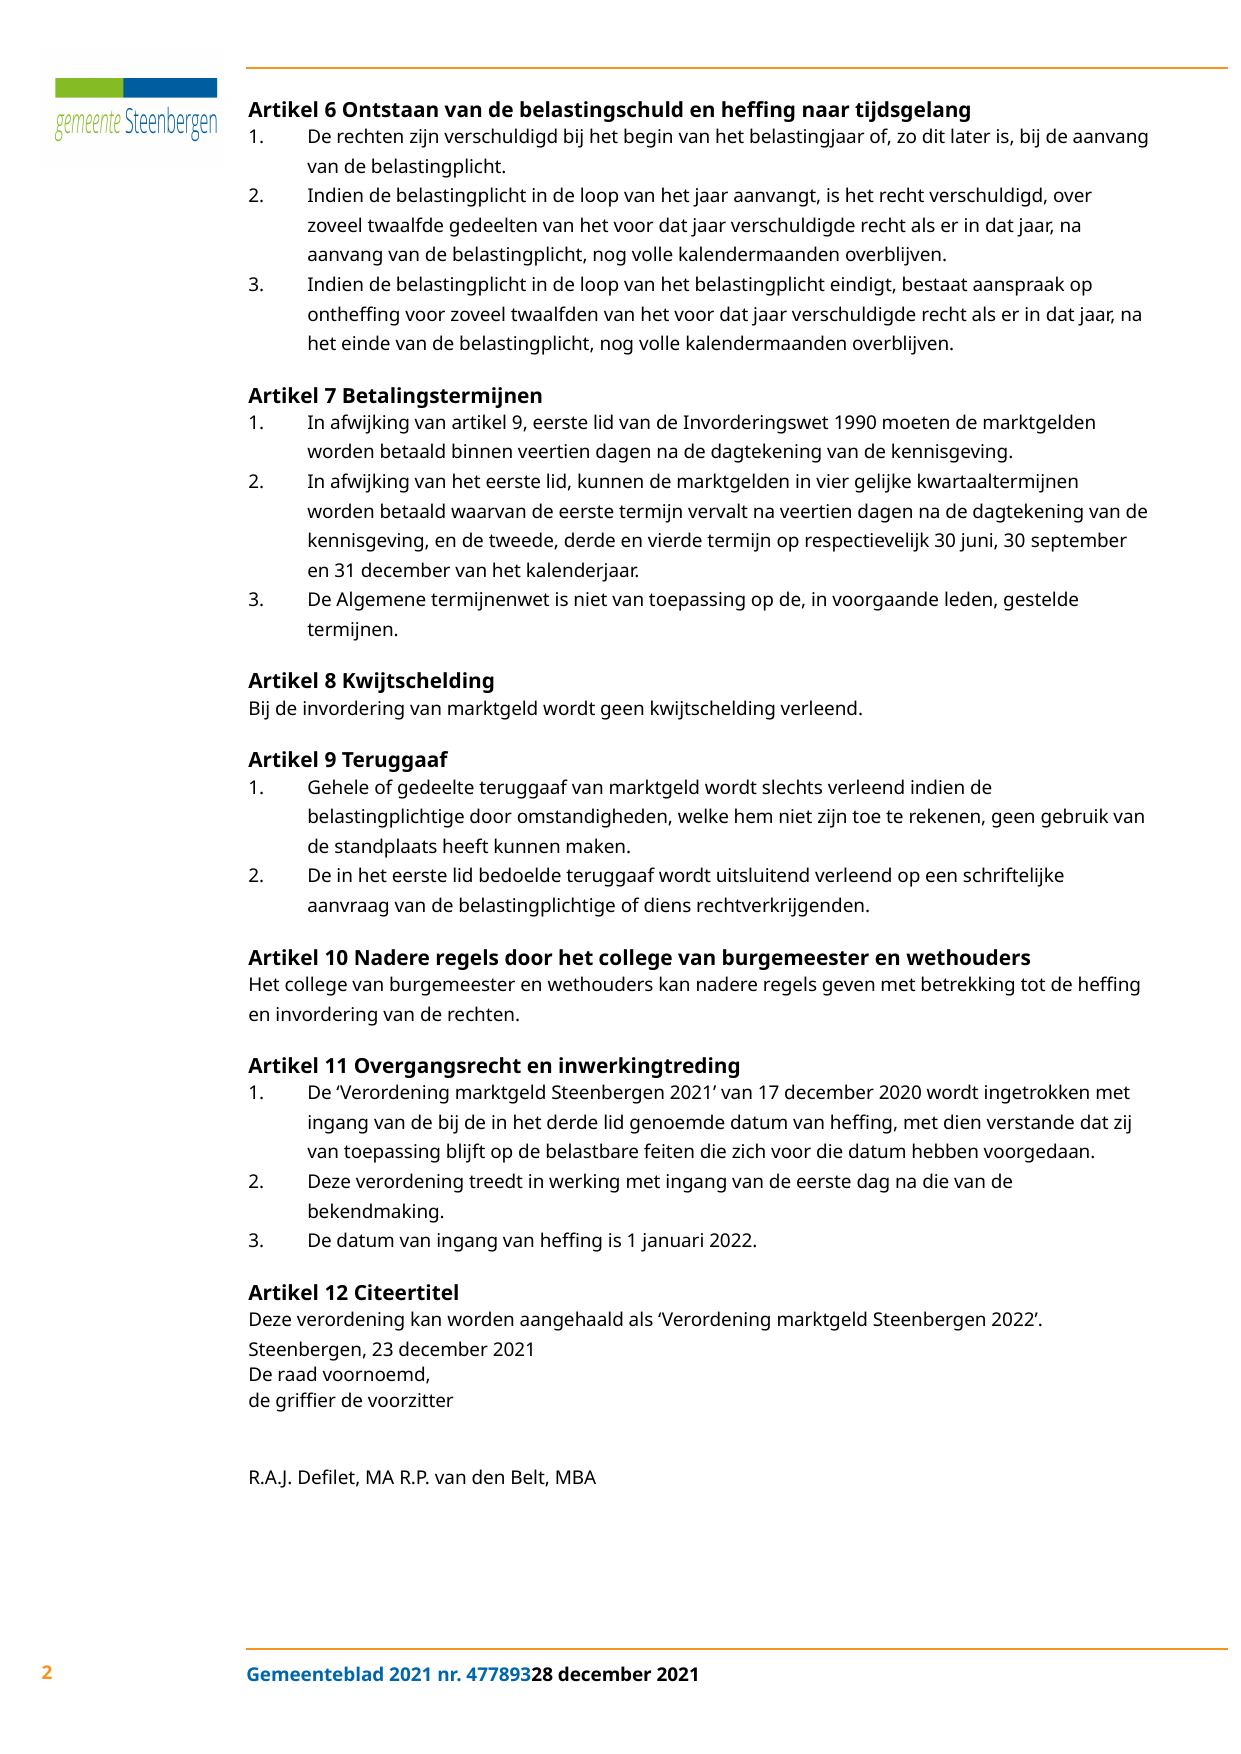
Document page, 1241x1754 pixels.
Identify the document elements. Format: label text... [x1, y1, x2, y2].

list Indien de belastingplicht in de loop van het jaar aanvangt, is het recht verschuldigd, over zoveel twaalfde gedeelten van het voor dat jaar verschuldigde recht als er in dat jaar, na aanvang van de belastingplicht, nog volle kalendermaanden overblijven. [248, 182, 1152, 267]
text de griffier de voorzitter [248, 1387, 1152, 1413]
list Indien de belastingplicht in de loop van het belastingplicht eindigt, bestaat aanspraak op ontheffing voor zoveel twaalfden van het voor dat jaar verschuldigde recht als er in dat jaar, na het einde van de belastingplicht, nog volle kalendermaanden overblijven. [248, 271, 1152, 356]
text Artikel 11 Overgangsrecht en inwerkingtreding [248, 1051, 1152, 1079]
list De datum van ingang van heffing is 1 januari 2022. [248, 1227, 1152, 1253]
text Deze verordening kan worden aangehaald als ‘Verordening marktgeld Steenbergen 2022’. [248, 1306, 1152, 1332]
text Artikel 9 Teruggaaf [248, 746, 1152, 774]
list De Algemene termijnenwet is niet van toepassing op de, in voorgaande leden, gestelde termijnen. [248, 587, 1152, 642]
text Artikel 7 Betalingstermijnen [248, 381, 1152, 409]
list Deze verordening treedt in werking met ingang van de eerste dag na die van de bekendmaking. [248, 1168, 1152, 1224]
text Bij de invordering van marktgeld wordt geen kwijtschelding verleend. [248, 695, 1152, 721]
text Artikel 10 Nadere regels door het college van burgemeester en wethouders [248, 943, 1152, 971]
text Artikel 8 Kwijtschelding [248, 667, 1152, 695]
list De rechten zijn verschuldigd bij het begin van het belastingjaar of, zo dit later is, bij de aanvang van de belastingplicht. [248, 123, 1152, 178]
text Het college van burgemeester en wethouders kan nadere regels geven met betrekking tot de heffing en invordering van de rechten. [248, 971, 1152, 1026]
list De ‘Verordening marktgeld Steenbergen 2021’ van 17 december 2020 wordt ingetrokken met ingang van de bij de in het derde lid genoemde datum van heffing, met dien verstande dat zij van toepassing blijft op de belastbare feiten die zich voor die datum hebben voorgedaan. [248, 1079, 1152, 1164]
list In afwijking van artikel 9, eerste lid van de Invorderingswet 1990 moeten de marktgelden worden betaald binnen veertien dagen na de dagtekening van de kennisgeving. [248, 409, 1152, 464]
list De in het eerste lid bedoelde teruggaaf wordt uitsluitend verleend op een schriftelijke aanvraag van de belastingplichtige of diens rechtverkrijgenden. [248, 863, 1152, 918]
text Artikel 12 Citeertitel [248, 1278, 1152, 1306]
list In afwijking van het eerste lid, kunnen de marktgelden in vier gelijke kwartaaltermijnen worden betaald waarvan de eerste termijn vervalt na veertien dagen na de dagtekening van de kennisgeving, en de tweede, derde en vierde termijn op respectievelijk 30 juni, 30 september en 31 december van het kalenderjaar. [248, 468, 1152, 583]
text Steenbergen, 23 december 2021 [248, 1336, 1152, 1362]
picture [41, 47, 231, 172]
text R.A.J. Defilet, MA R.P. van den Belt, MBA [248, 1464, 1152, 1490]
list Gehele of gedeelte teruggaaf van marktgeld wordt slechts verleend indien de belastingplichtige door omstandigheden, welke hem niet zijn toe te rekenen, geen gebruik van de standplaats heeft kunnen maken. [248, 774, 1152, 859]
text Artikel 6 Ontstaan van de belastingschuld en heffing naar tijdsgelang [248, 95, 1152, 123]
text De raad voornoemd, [248, 1362, 1152, 1387]
